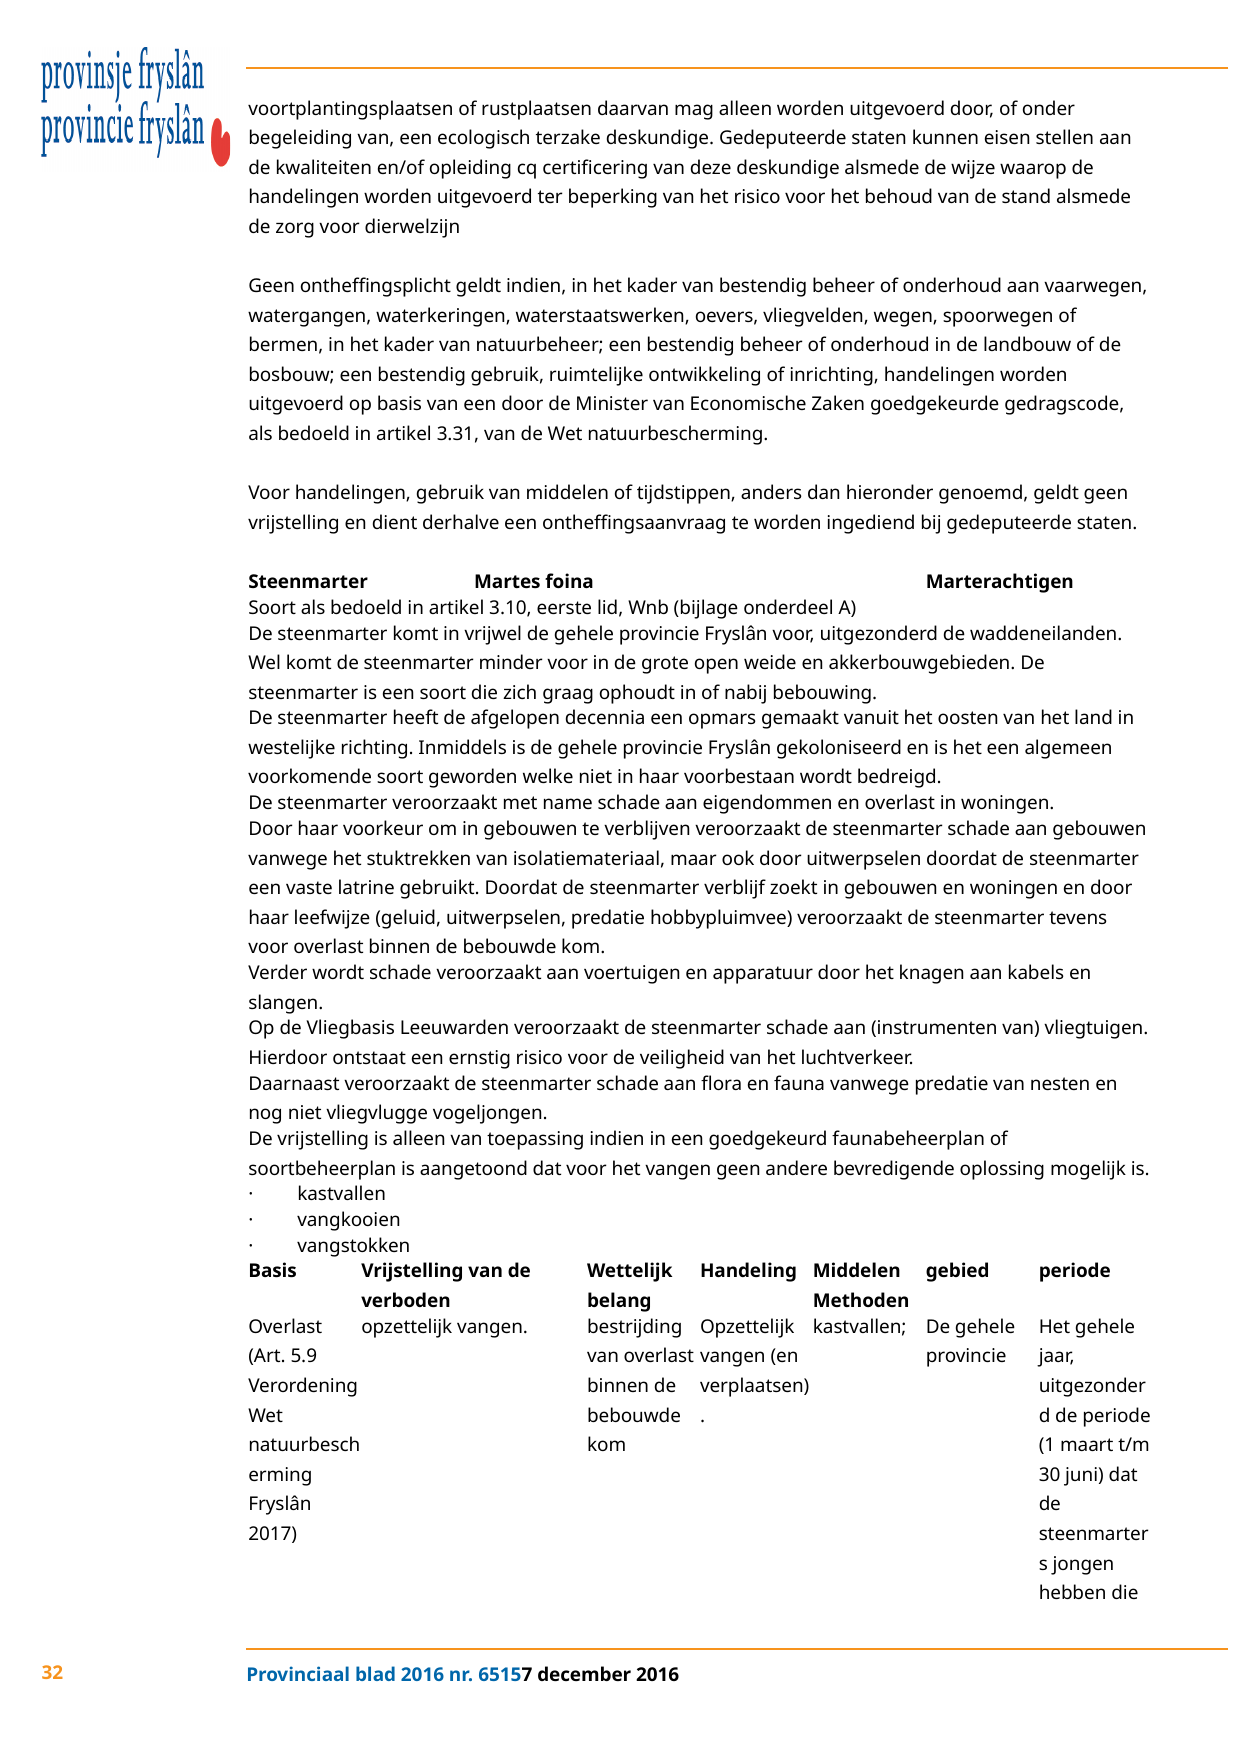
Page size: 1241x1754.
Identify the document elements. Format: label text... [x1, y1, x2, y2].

table_cell gebied [926, 1258, 1038, 1313]
table_cell · vangkooien [248, 1206, 1152, 1232]
table_cell opzettelijk vangen. [361, 1313, 587, 1605]
table_cell De vrijstelling is alleen van toepassing indien in een goedgekeurd faunabeheerplan of soortbeheerplan is aangetoond dat voor het vangen geen andere bevredigende oplossing mogelijk is. [248, 1125, 1152, 1181]
text Voor handelingen, gebruik van middelen of tijdstippen, anders dan hieronder genoemd, geldt geen vrijstelling en dient derhalve een ontheffingsaanvraag te worden ingediend bij gedeputeerde staten. [248, 479, 1152, 535]
table_cell Door haar voorkeur om in gebouwen te verblijven veroorzaakt de steenmarter schade aan gebouwen vanwege het stuktrekken van isolatiemateriaal, maar ook door uitwerpselen doordat de steenmarter een vaste latrine gebruikt. Doordat de steenmarter verblijf zoekt in gebouwen en woningen en door haar leefwijze (geluid, uitwerpselen, predatie hobbypluimvee) veroorzaakt de steenmarter tevens voor overlast binnen de bebouwde kom. [248, 815, 1152, 959]
table_cell · vangstokken [248, 1232, 1152, 1258]
table_header Martes foina [474, 568, 926, 594]
table_cell Middelen Methoden [813, 1258, 926, 1313]
table_cell periode [1039, 1258, 1152, 1313]
table_cell bestrijding van overlast binnen de bebouwde kom [587, 1313, 700, 1605]
table_cell kastvallen; [813, 1313, 926, 1605]
table_cell Opzettelijk vangen (en verplaatsen). [700, 1313, 813, 1605]
text voortplantingsplaatsen of rustplaatsen daarvan mag alleen worden uitgevoerd door, of onder begeleiding van, een ecologisch terzake deskundige. Gedeputeerde staten kunnen eisen stellen aan de kwaliteiten en/of opleiding cq certificering van deze deskundige alsmede de wijze waarop de handelingen worden uitgevoerd ter beperking van het risico voor het behoud van de stand alsmede de zorg voor dierwelzijn [248, 95, 1152, 239]
table_cell De steenmarter veroorzaakt met name schade aan eigendommen en overlast in woningen. [248, 790, 1152, 815]
table_header Marterachtigen [926, 568, 1152, 594]
table_cell Wettelijk belang [587, 1258, 700, 1313]
table_cell Op de Vliegbasis Leeuwarden veroorzaakt de steenmarter schade aan (instrumenten van) vliegtuigen. Hierdoor ontstaat een ernstig risico voor de veiligheid van het luchtverkeer. [248, 1015, 1152, 1070]
table_cell Daarnaast veroorzaakt de steenmarter schade aan flora en fauna vanwege predatie van nesten en nog niet vliegvlugge vogeljongen. [248, 1070, 1152, 1125]
table_cell Overlast (Art. 5.9 Verordening Wet natuurbescherming Fryslân 2017) [248, 1313, 361, 1605]
table_cell Soort als bedoeld in artikel 3.10, eerste lid, Wnb (bijlage onderdeel A) [248, 594, 1152, 620]
table_cell De steenmarter komt in vrijwel de gehele provincie Fryslân voor, uitgezonderd de waddeneilanden. Wel komt de steenmarter minder voor in de grote open weide en akkerbouwgebieden. De steenmarter is een soort die zich graag ophoudt in of nabij bebouwing. [248, 620, 1152, 704]
picture [41, 47, 231, 172]
table_cell Het gehele jaar, uitgezonderd de periode (1 maart t/m 30 juni) dat de steenmarters jongen hebben die [1039, 1313, 1152, 1605]
table_cell Verder wordt schade veroorzaakt aan voertuigen en apparatuur door het knagen aan kabels en slangen. [248, 959, 1152, 1014]
text Geen ontheffingsplicht geldt indien, in het kader van bestendig beheer of onderhoud aan vaarwegen, watergangen, waterkeringen, waterstaatswerken, oevers, vliegvelden, wegen, spoorwegen of bermen, in het kader van natuurbeheer; een bestendig beheer of onderhoud in de landbouw of de bosbouw; een bestendig gebruik, ruimtelijke ontwikkeling of inrichting, handelingen worden uitgevoerd op basis van een door de Minister van Economische Zaken goedgekeurde gedragscode, als bedoeld in artikel 3.31, van de Wet natuurbescherming. [248, 272, 1152, 446]
table_header Steenmarter [248, 568, 474, 594]
table_cell De gehele provincie [926, 1313, 1038, 1605]
table_cell · kastvallen [248, 1181, 1152, 1206]
table_cell De steenmarter heeft de afgelopen decennia een opmars gemaakt vanuit het oosten van het land in westelijke richting. Inmiddels is de gehele provincie Fryslân gekoloniseerd en is het een algemeen voorkomende soort geworden welke niet in haar voorbestaan wordt bedreigd. [248, 705, 1152, 789]
table_cell Basis [248, 1258, 361, 1313]
table_cell Vrijstelling van de verboden [361, 1258, 587, 1313]
table_cell Handeling [700, 1258, 813, 1313]
